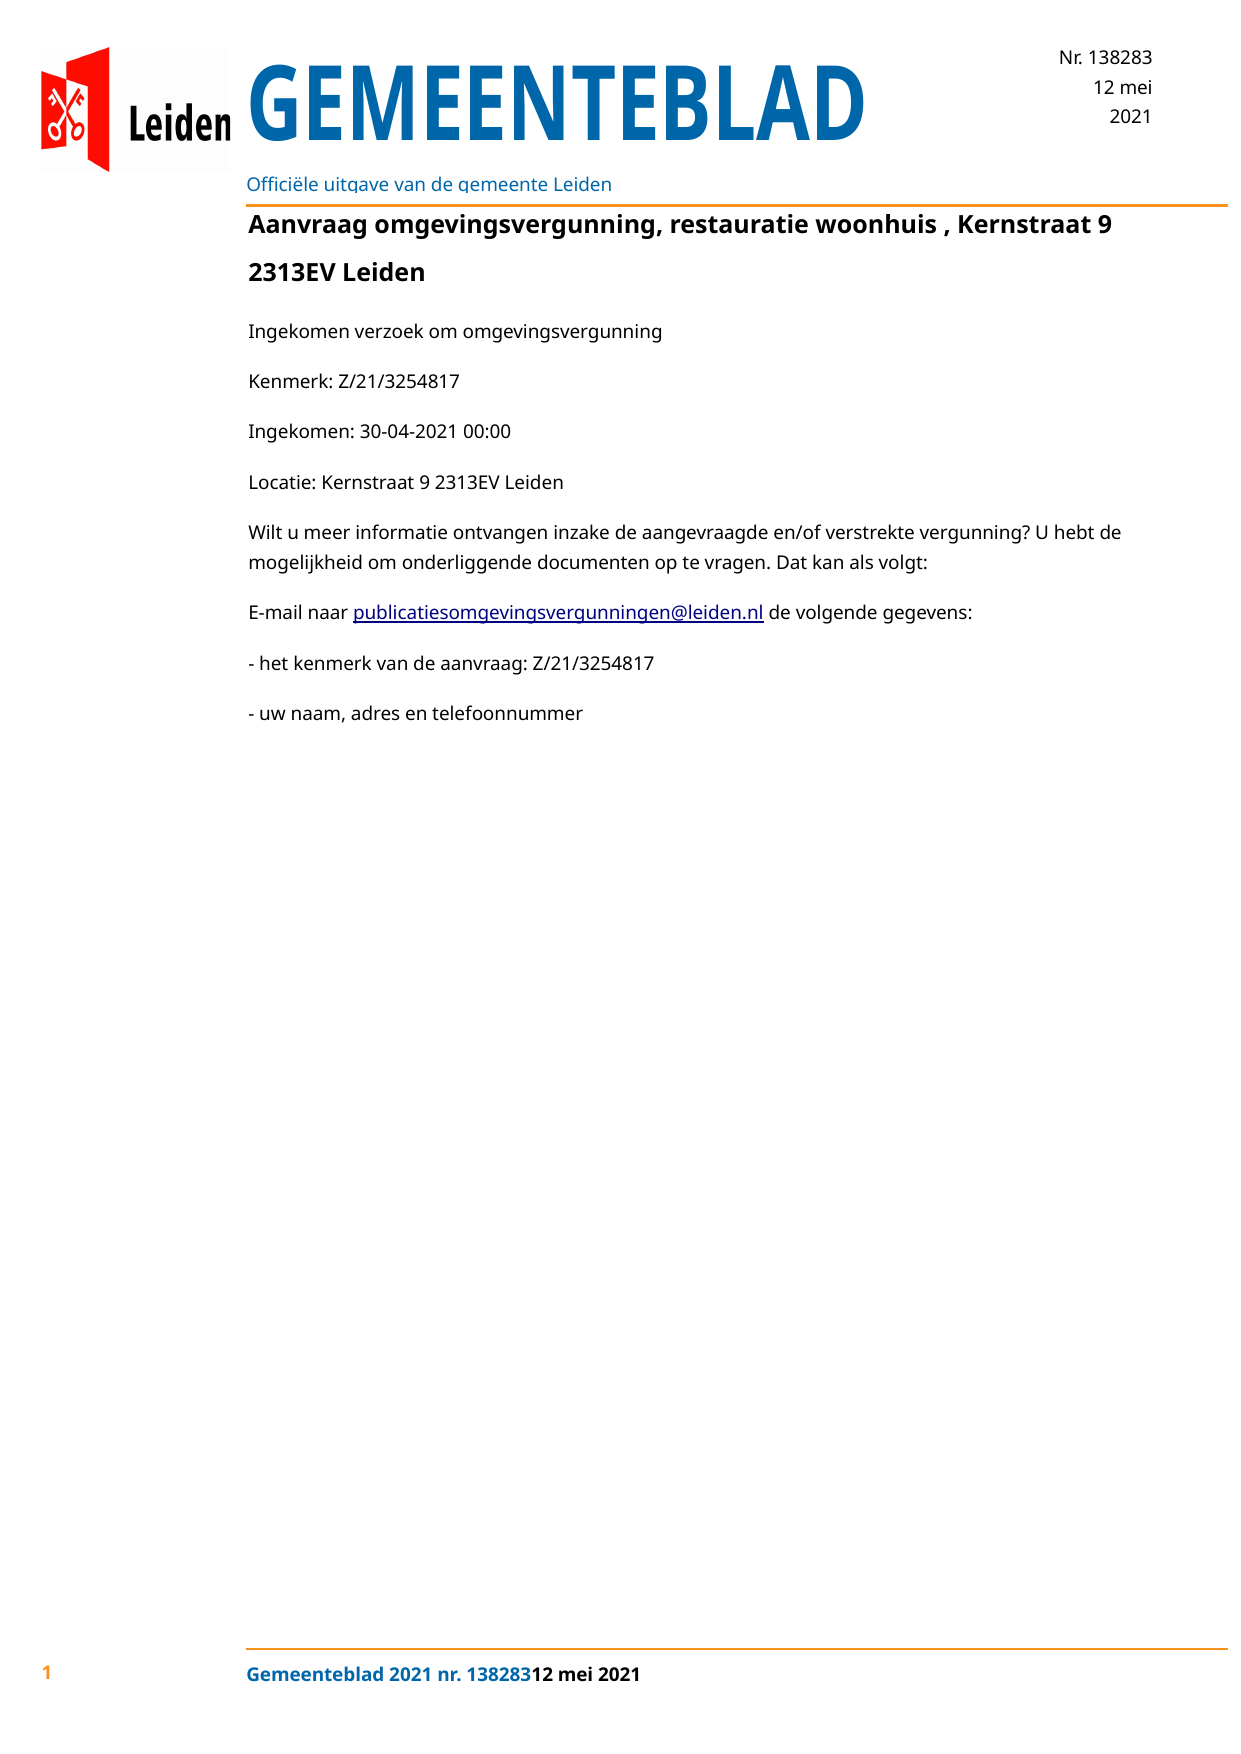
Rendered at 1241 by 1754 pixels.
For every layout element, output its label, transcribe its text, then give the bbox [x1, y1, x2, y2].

text E-mail naar publicatiesomgevingsvergunningen@leiden.nl de volgende gegevens: [248, 599, 1152, 625]
text - uw naam, adres en telefoonnummer [248, 700, 1152, 726]
text Ingekomen verzoek om omgevingsvergunning [248, 318, 1152, 344]
text Locatie: Kernstraat 9 2313EV Leiden [248, 469, 1152, 495]
text Ingekomen: 30-04-2021 00:00 [248, 419, 1152, 444]
picture [41, 47, 231, 172]
text Wilt u meer informatie ontvangen inzake de aangevraagde en/of verstrekte vergunning? U hebt de mogelijkheid om onderliggende documenten op te vragen. Dat kan als volgt: [248, 519, 1152, 575]
text Aanvraag omgevingsvergunning, restauratie woonhuis , Kernstraat 9 2313EV Leiden [248, 207, 1152, 288]
text Kenmerk: Z/21/3254817 [248, 368, 1152, 394]
text - het kenmerk van de aanvraag: Z/21/3254817 [248, 650, 1152, 676]
